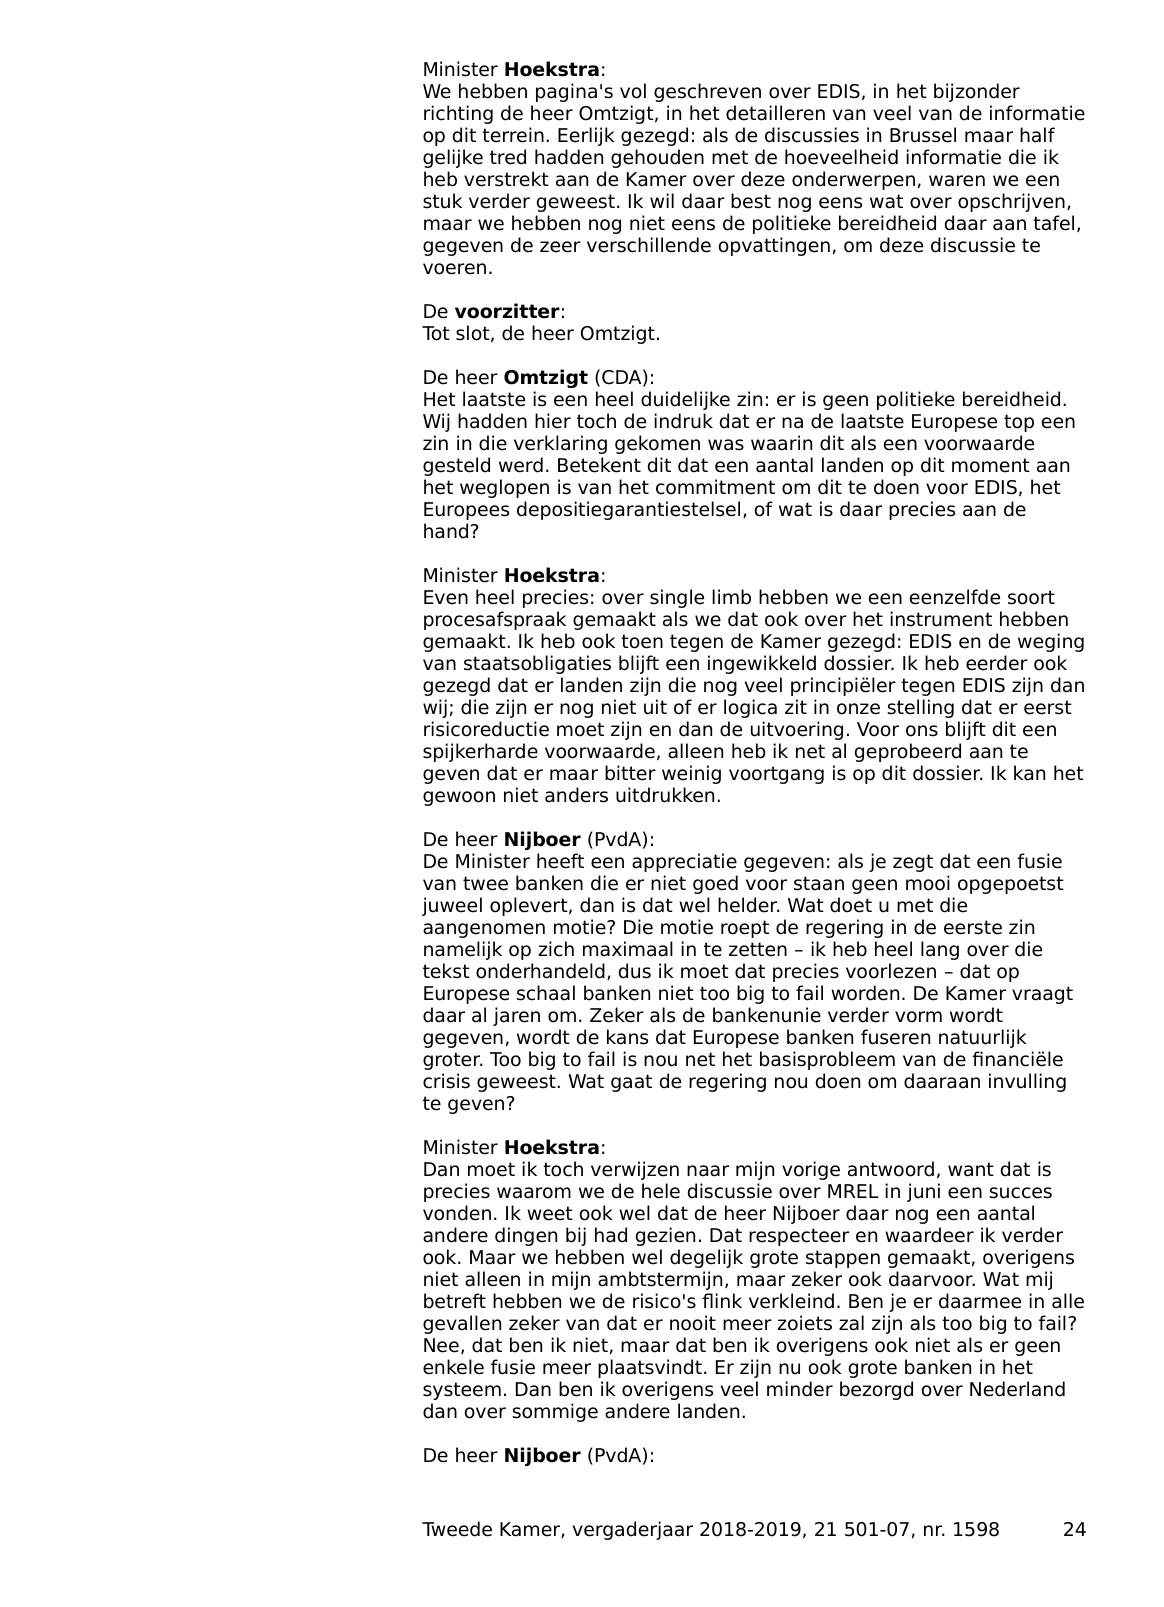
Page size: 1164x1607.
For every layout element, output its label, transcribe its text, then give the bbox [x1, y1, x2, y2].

text Even heel precies: over single limb hebben we een eenzelfde soort procesafspraak gemaakt als we dat ook over het instrument hebben gemaakt. Ik heb ook toen tegen de Kamer gezegd: EDIS en de weging van staatsobligaties blijft een ingewikkeld dossier. Ik heb eerder ook gezegd dat er landen zijn die nog veel principiëler tegen EDIS zijn dan wij; die zijn er nog niet uit of er logica zit in onze stelling dat er eerst risicoreductie moet zijn en dan de uitvoering. Voor ons blijft dit een spijkerharde voorwaarde, alleen heb ik net al geprobeerd aan te geven dat er maar bitter weinig voortgang is op dit dossier. Ik kan het gewoon niet anders uitdrukken. [422, 587, 1087, 807]
text De heer Nijboer (PvdA): [422, 829, 1087, 851]
text De heer Omtzigt (CDA): [422, 367, 1087, 389]
text Tot slot, de heer Omtzigt. [422, 323, 1087, 345]
text Minister Hoekstra: [422, 1137, 1087, 1159]
text Dan moet ik toch verwijzen naar mijn vorige antwoord, want dat is precies waarom we de hele discussie over MREL in juni een succes vonden. Ik weet ook wel dat de heer Nijboer daar nog een aantal andere dingen bij had gezien. Dat respecteer en waardeer ik verder ook. Maar we hebben wel degelijk grote stappen gemaakt, overigens niet alleen in mijn ambtstermijn, maar zeker ook daarvoor. Wat mij betreft hebben we de risico's flink verkleind. Ben je er daarmee in alle gevallen zeker van dat er nooit meer zoiets zal zijn als too big to fail? Nee, dat ben ik niet, maar dat ben ik overigens ook niet als er geen enkele fusie meer plaatsvindt. Er zijn nu ook grote banken in het systeem. Dan ben ik overigens veel minder bezorgd over Nederland dan over sommige andere landen. [422, 1159, 1087, 1423]
text De voorzitter: [422, 301, 1087, 323]
text Het laatste is een heel duidelijke zin: er is geen politieke bereidheid. Wij hadden hier toch de indruk dat er na de laatste Europese top een zin in die verklaring gekomen was waarin dit als een voorwaarde gesteld werd. Betekent dit dat een aantal landen op dit moment aan het weglopen is van het commitment om dit te doen voor EDIS, het Europees depositiegarantiestelsel, of wat is daar precies aan de hand? [422, 389, 1087, 543]
text Minister Hoekstra: [422, 59, 1087, 81]
text De Minister heeft een appreciatie gegeven: als je zegt dat een fusie van twee banken die er niet goed voor staan geen mooi opgepoetst juweel oplevert, dan is dat wel helder. Wat doet u met die aangenomen motie? Die motie roept de regering in de eerste zin namelijk op zich maximaal in te zetten – ik heb heel lang over die tekst onderhandeld, dus ik moet dat precies voorlezen – dat op Europese schaal banken niet too big to fail worden. De Kamer vraagt daar al jaren om. Zeker als de bankenunie verder vorm wordt gegeven, wordt de kans dat Europese banken fuseren natuurlijk groter. Too big to fail is nou net het basisprobleem van de financiële crisis geweest. Wat gaat de regering nou doen om daaraan invulling te geven? [422, 851, 1087, 1115]
text De heer Nijboer (PvdA): [422, 1445, 1087, 1467]
text We hebben pagina's vol geschreven over EDIS, in het bijzonder richting de heer Omtzigt, in het detailleren van veel van de informatie op dit terrein. Eerlijk gezegd: als de discussies in Brussel maar half gelijke tred hadden gehouden met de hoeveelheid informatie die ik heb verstrekt aan de Kamer over deze onderwerpen, waren we een stuk verder geweest. Ik wil daar best nog eens wat over opschrijven, maar we hebben nog niet eens de politieke bereidheid daar aan tafel, gegeven de zeer verschillende opvattingen, om deze discussie te voeren. [422, 81, 1087, 279]
text Minister Hoekstra: [422, 565, 1087, 587]
